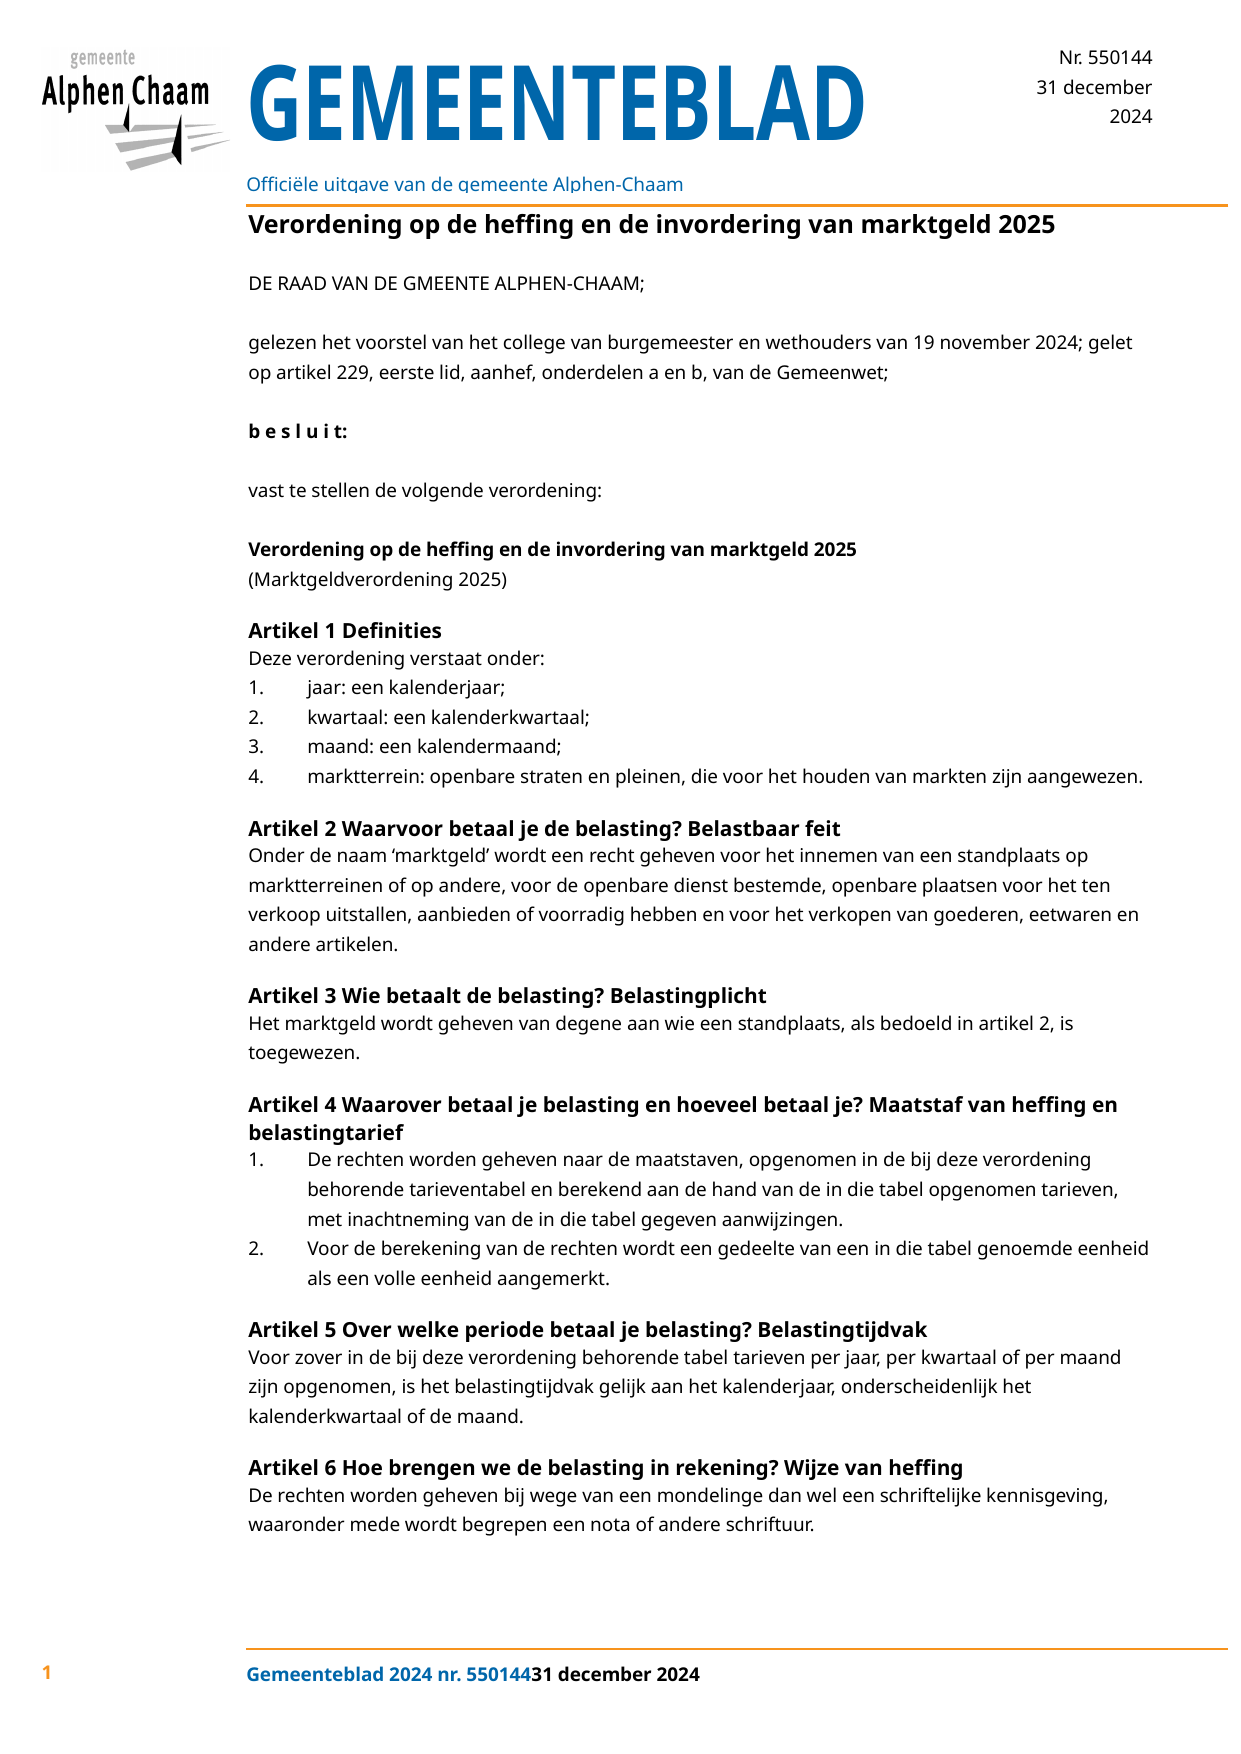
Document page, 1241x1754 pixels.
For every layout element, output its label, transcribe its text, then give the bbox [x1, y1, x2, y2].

list jaar: een kalenderjaar; [248, 674, 1152, 700]
text (Marktgeldverordening 2025) [248, 566, 1152, 592]
list Voor de berekening van de rechten wordt een gedeelte van een in die tabel genoemde eenheid als een volle eenheid aangemerkt. [248, 1235, 1152, 1291]
text Verordening op de heffing en de invordering van marktgeld 2025 [248, 537, 1152, 562]
text Artikel 5 Over welke periode betaal je belasting? Belastingtijdvak [248, 1315, 1152, 1344]
text Artikel 3 Wie betaalt de belasting? Belastingplicht [248, 981, 1152, 1010]
text gelezen het voorstel van het college van burgemeester en wethouders van 19 november 2024; gelet op artikel 229, eerste lid, aanhef, onderdelen a en b, van de Gemeenwet; [248, 329, 1152, 385]
text Deze verordening verstaat onder: [248, 645, 1152, 671]
text DE RAAD VAN DE GMEENTE ALPHEN-CHAAM; [248, 270, 1152, 296]
list marktterrein: openbare straten en pleinen, die voor het houden van markten zijn aangewezen. [248, 763, 1152, 789]
text Artikel 6 Hoe brengen we de belasting in rekening? Wijze van heffing [248, 1453, 1152, 1482]
text Artikel 1 Definities [248, 617, 1152, 645]
text vast te stellen de volgende verordening: [248, 477, 1152, 503]
list De rechten worden geheven naar de maatstaven, opgenomen in de bij deze verordening behorende tarieventabel en berekend aan de hand van de in die tabel opgenomen tarieven, met inachtneming van de in die tabel gegeven aanwijzingen. [248, 1147, 1152, 1232]
text Het marktgeld wordt geheven van degene aan wie een standplaats, als bedoeld in artikel 2, is toegewezen. [248, 1010, 1152, 1065]
text Artikel 2 Waarvoor betaal je de belasting? Belastbaar feit [248, 814, 1152, 842]
picture [41, 47, 231, 172]
text b e s l u i t: [248, 418, 1152, 444]
list maand: een kalendermaand; [248, 734, 1152, 759]
text De rechten worden geheven bij wege van een mondelinge dan wel een schriftelijke kennisgeving, waaronder mede wordt begrepen een nota of andere schriftuur. [248, 1482, 1152, 1537]
text Verordening op de heffing en de invordering van marktgeld 2025 [248, 207, 1152, 241]
text Voor zover in de bij deze verordening behorende tabel tarieven per jaar, per kwartaal of per maand zijn opgenomen, is het belastingtijdvak gelijk aan het kalenderjaar, onderscheidenlijk het kalenderkwartaal of de maand. [248, 1344, 1152, 1429]
list kwartaal: een kalenderkwartaal; [248, 704, 1152, 730]
text Artikel 4 Waarover betaal je belasting en hoeveel betaal je? Maatstaf van heffing en belastingtarief [248, 1090, 1152, 1147]
text Onder de naam ‘marktgeld’ wordt een recht geheven voor het innemen van een standplaats op marktterreinen of op andere, voor de openbare dienst bestemde, openbare plaatsen voor het ten verkoop uitstallen, aanbieden of voorradig hebben en voor het verkopen van goederen, eetwaren en andere artikelen. [248, 842, 1152, 957]
